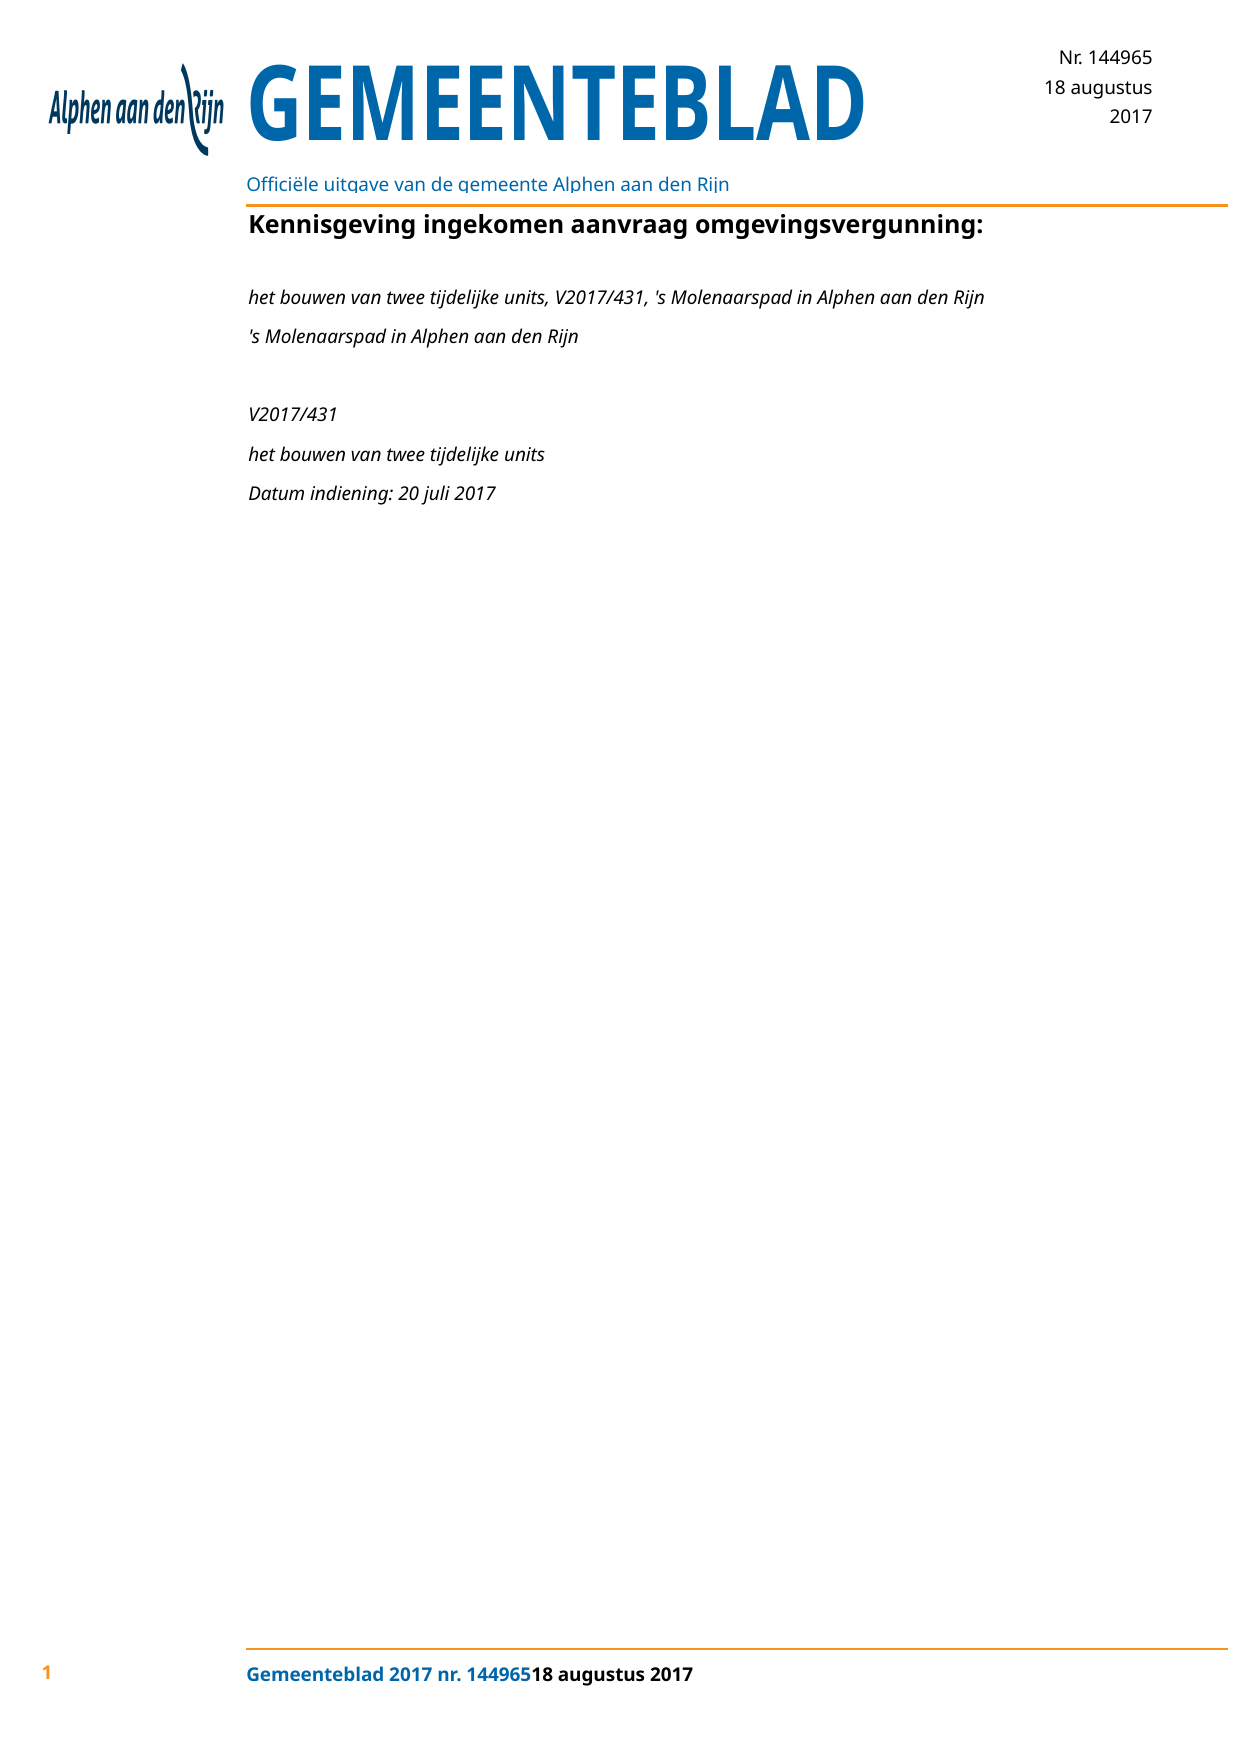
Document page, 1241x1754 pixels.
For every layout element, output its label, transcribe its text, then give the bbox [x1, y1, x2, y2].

text 's Molenaarspad in Alphen aan den Rijn [248, 323, 1152, 349]
picture [41, 47, 231, 172]
text het bouwen van twee tijdelijke units [248, 441, 1152, 467]
text V2017/431 [248, 402, 1152, 427]
text het bouwen van twee tijdelijke units, V2017/431, 's Molenaarspad in Alphen aan den Rijn [248, 284, 1152, 309]
text Datum indiening: 20 juli 2017 [248, 480, 1152, 506]
text Kennisgeving ingekomen aanvraag omgevingsvergunning: [248, 207, 1152, 241]
